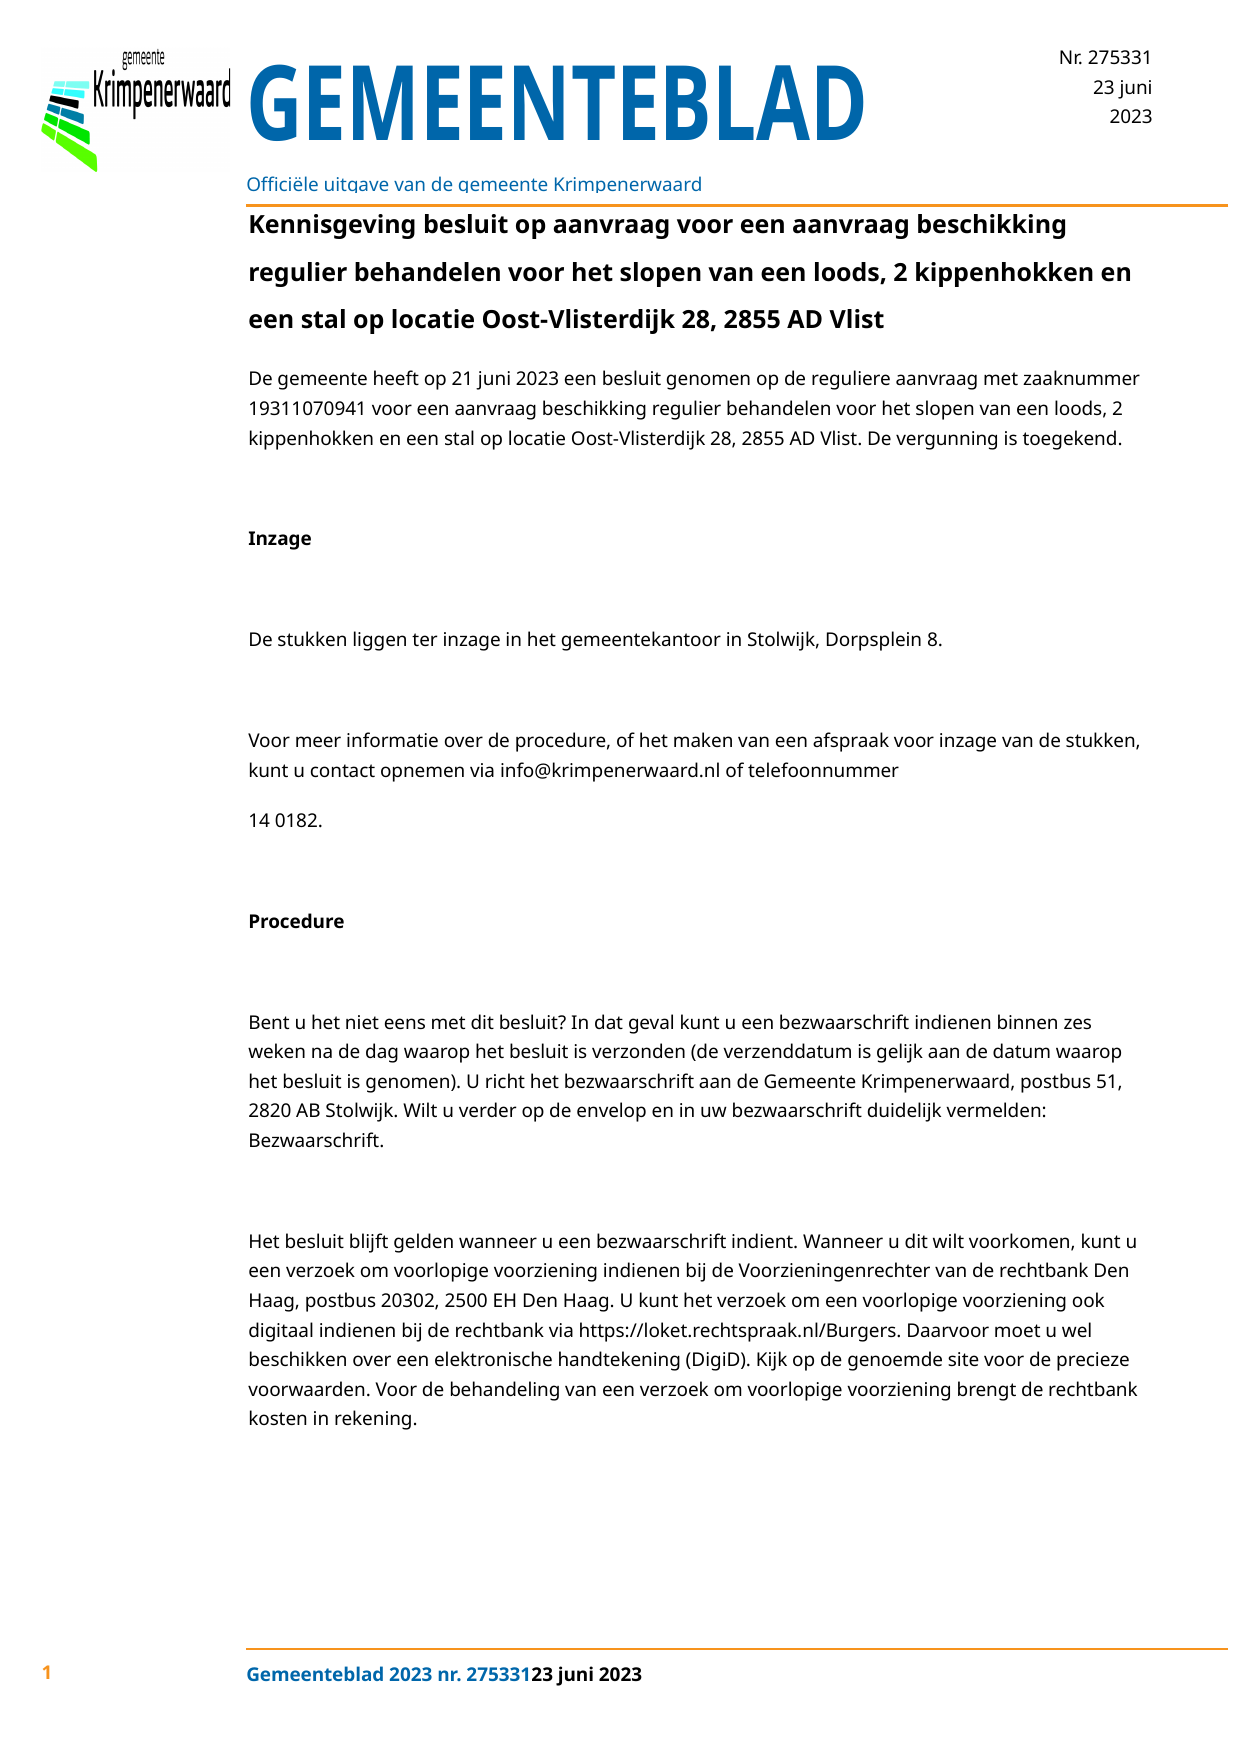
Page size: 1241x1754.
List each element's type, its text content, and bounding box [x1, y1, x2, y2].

text Inzage [248, 526, 1152, 551]
text 14 0182. [248, 807, 1152, 833]
text Bent u het niet eens met dit besluit? In dat geval kunt u een bezwaarschrift indienen binnen zes weken na de dag waarop het besluit is verzonden (de verzenddatum is gelijk aan de datum waarop het besluit is genomen). U richt het bezwaarschrift aan de Gemeente Krimpenerwaard, postbus 51, 2820 AB Stolwijk. Wilt u verder op de envelop en in uw bezwaarschrift duidelijk vermelden: Bezwaarschrift. [248, 1009, 1152, 1153]
text Kennisgeving besluit op aanvraag voor een aanvraag beschikking regulier behandelen voor het slopen van een loods, 2 kippenhokken en een stal op locatie Oost-Vlisterdijk 28, 2855 AD Vlist [248, 207, 1152, 336]
text De gemeente heeft op 21 juni 2023 een besluit genomen op de reguliere aanvraag met zaaknummer 19311070941 voor een aanvraag beschikking regulier behandelen voor het slopen van een loods, 2 kippenhokken en een stal op locatie Oost-Vlisterdijk 28, 2855 AD Vlist. De vergunning is toegekend. [248, 366, 1152, 450]
text Het besluit blijft gelden wanneer u een bezwaarschrift indient. Wanneer u dit wilt voorkomen, kunt u een verzoek om voorlopige voorziening indienen bij de Voorzieningenrechter van de rechtbank Den Haag, postbus 20302, 2500 EH Den Haag. U kunt het verzoek om een voorlopige voorziening ook digitaal indienen bij de rechtbank via https://loket.rechtspraak.nl/Burgers. Daarvoor moet u wel beschikken over een elektronische handtekening (DigiD). Kijk op de genoemde site voor de precieze voorwaarden. Voor de behandeling van een verzoek om voorlopige voorziening brengt de rechtbank kosten in rekening. [248, 1228, 1152, 1431]
picture [41, 47, 231, 172]
text Procedure [248, 908, 1152, 934]
text De stukken liggen ter inzage in het gemeentekantoor in Stolwijk, Dorpsplein 8. [248, 626, 1152, 652]
text Voor meer informatie over de procedure, of het maken van een afspraak voor inzage van de stukken, kunt u contact opnemen via info@krimpenerwaard.nl of telefoonnummer [248, 727, 1152, 782]
